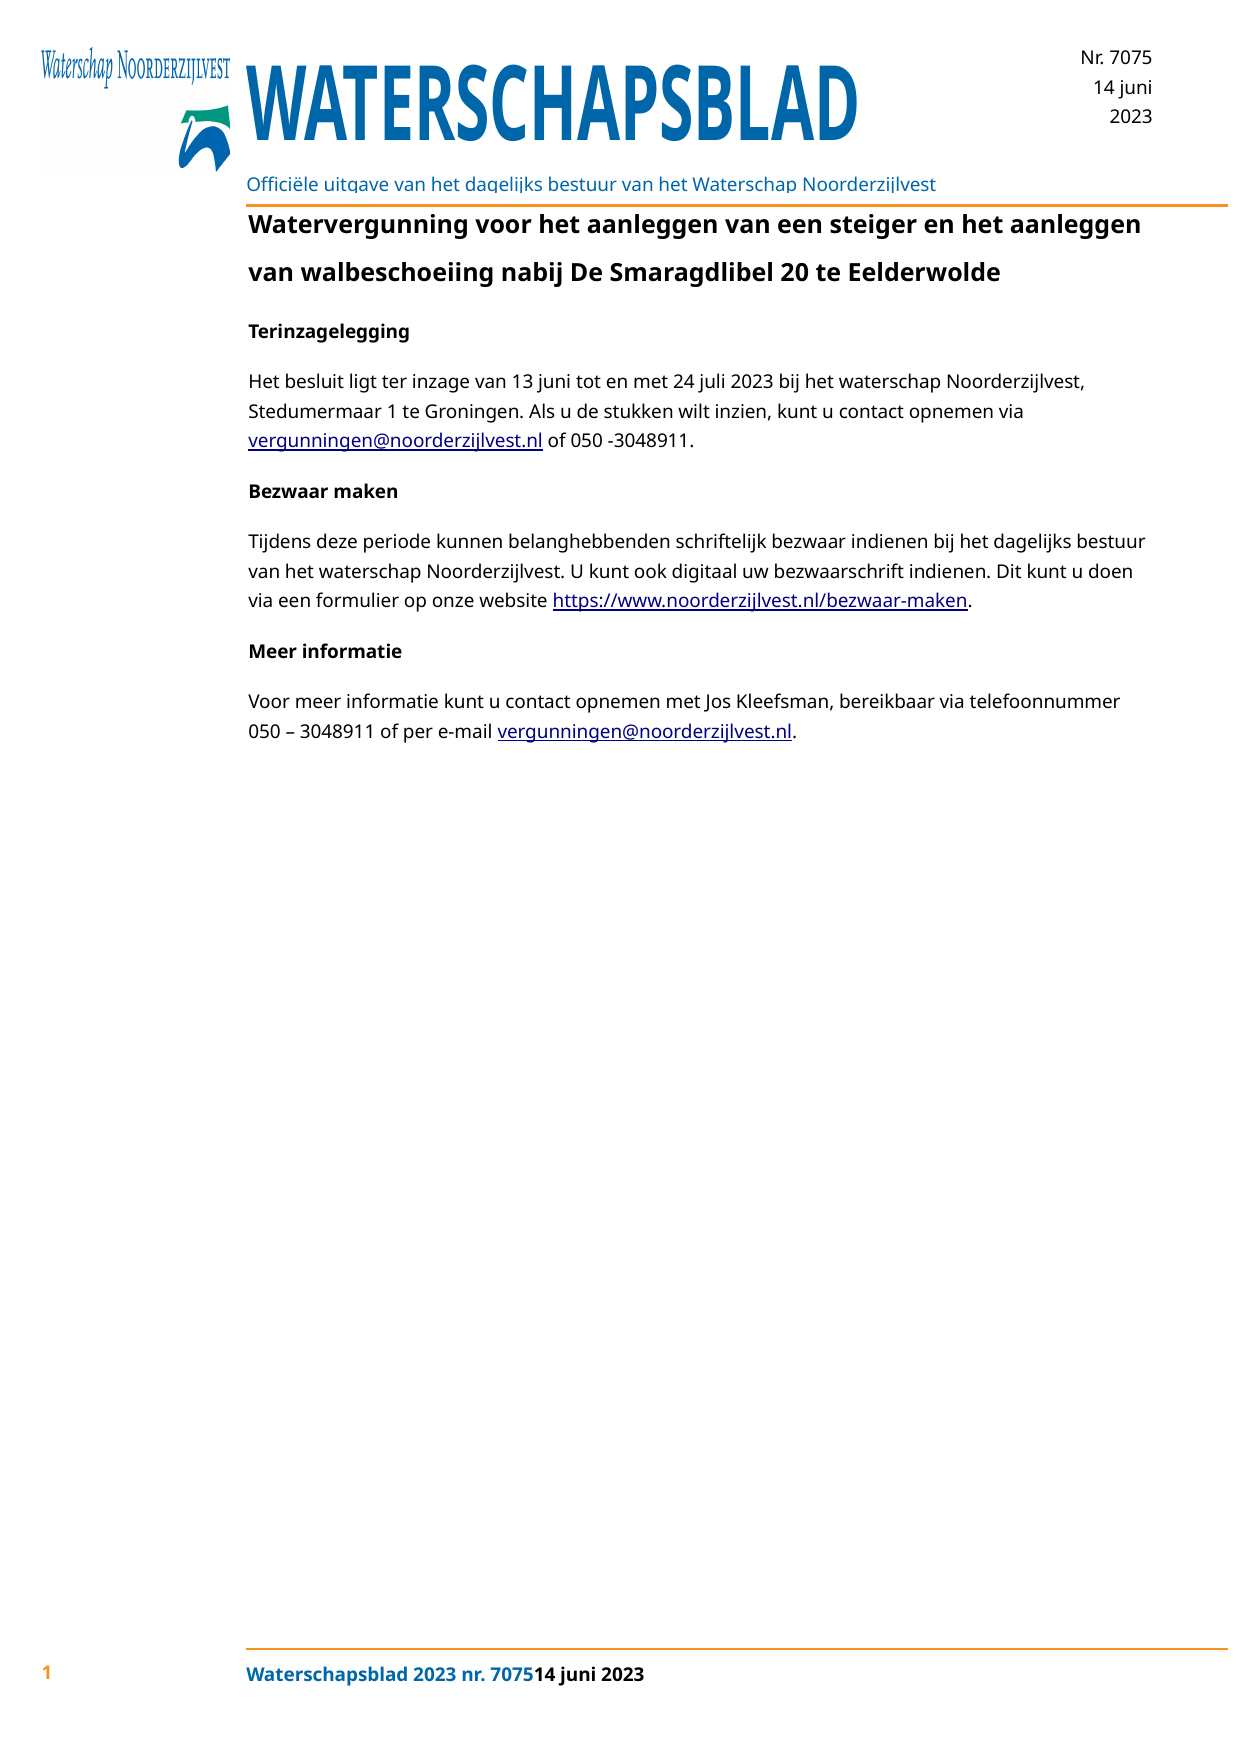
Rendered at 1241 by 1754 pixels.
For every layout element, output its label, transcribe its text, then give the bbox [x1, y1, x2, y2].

picture [41, 47, 231, 172]
text Tijdens deze periode kunnen belanghebbenden schriftelijk bezwaar indienen bij het dagelijks bestuur van het waterschap Noorderzijlvest. U kunt ook digitaal uw bezwaarschrift indienen. Dit kunt u doen via een formulier op onze website https://www.noorderzijlvest.nl/bezwaar-maken. [248, 528, 1152, 613]
text Voor meer informatie kunt u contact opnemen met Jos Kleefsman, bereikbaar via telefoonnummer 050 – 3048911 of per e-mail vergunningen@noorderzijlvest.nl. [248, 688, 1152, 744]
text Meer informatie [248, 638, 1152, 664]
text Het besluit ligt ter inzage van 13 juni tot en met 24 juli 2023 bij het waterschap Noorderzijlvest, Stedumermaar 1 te Groningen. Als u de stukken wilt inzien, kunt u contact opnemen via vergunningen@noorderzijlvest.nl of 050 -3048911. [248, 368, 1152, 453]
text Watervergunning voor het aanleggen van een steiger en het aanleggen van walbeschoeiing nabij De Smaragdlibel 20 te Eelderwolde [248, 207, 1152, 288]
text Bezwaar maken [248, 478, 1152, 504]
text Terinzagelegging [248, 318, 1152, 344]
